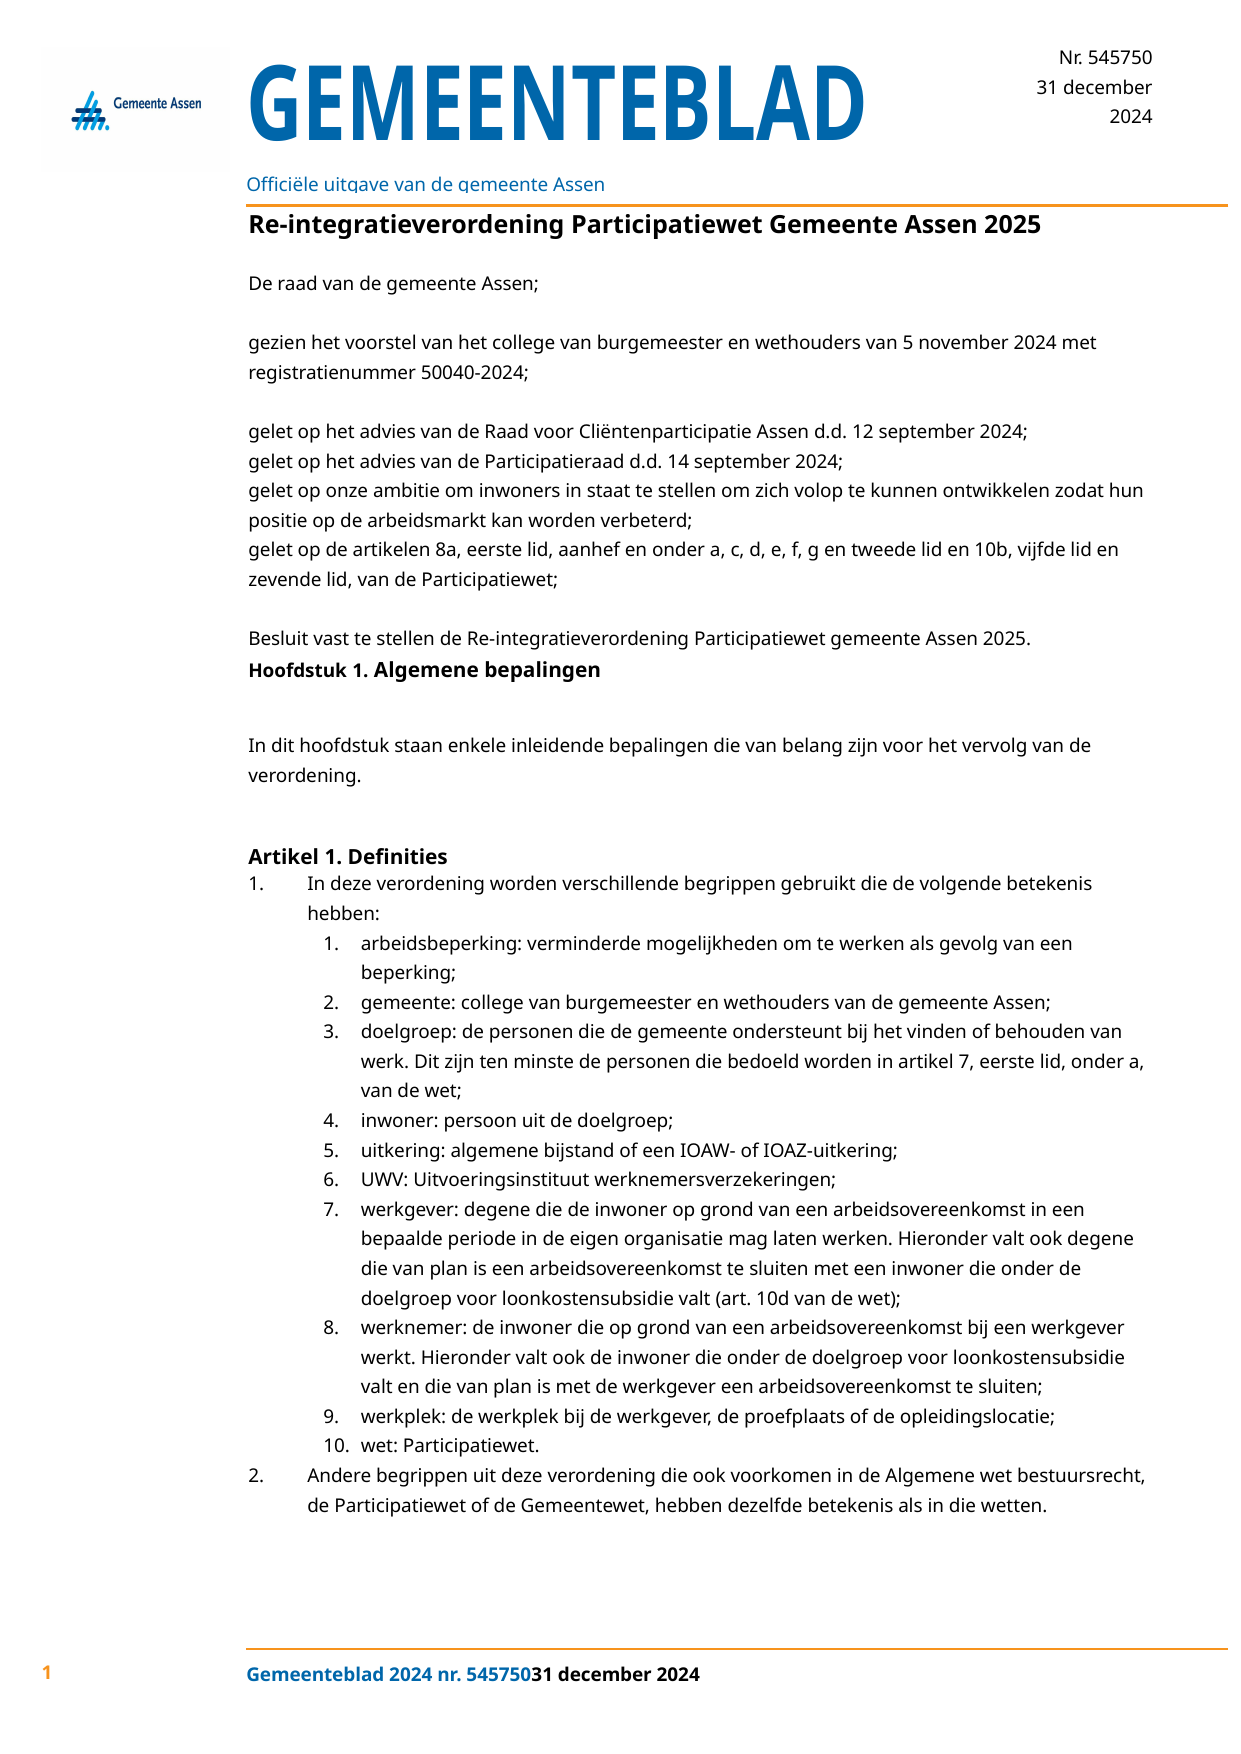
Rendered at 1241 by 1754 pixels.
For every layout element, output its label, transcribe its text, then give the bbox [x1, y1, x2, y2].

text Besluit vast te stellen de Re-integratieverordening Participatiewet gemeente Assen 2025. [248, 625, 1152, 651]
text gelet op het advies van de Raad voor Cliëntenparticipatie Assen d.d. 12 september 2024; [248, 418, 1152, 444]
list gemeente: college van burgemeester en wethouders van de gemeente Assen; [323, 989, 1152, 1015]
text gelet op de artikelen 8a, eerste lid, aanhef en onder a, c, d, e, f, g en tweede lid en 10b, vijfde lid en zevende lid, van de Participatiewet; [248, 537, 1152, 592]
list wet: Participatiewet. [323, 1433, 1152, 1458]
list werkplek: de werkplek bij de werkgever, de proefplaats of de opleidingslocatie; [323, 1403, 1152, 1429]
text In dit hoofdstuk staan enkele inleidende bepalingen die van belang zijn voor het vervolg van de verordening. [248, 733, 1152, 788]
list In deze verordening worden verschillende begrippen gebruikt die de volgende betekenis hebben: [248, 871, 1152, 926]
text Artikel 1. Definities [248, 842, 1152, 871]
text gelet op het advies van de Participatieraad d.d. 14 september 2024; [248, 448, 1152, 473]
text gezien het voorstel van het college van burgemeester en wethouders van 5 november 2024 met registratienummer 50040-2024; [248, 329, 1152, 385]
text De raad van de gemeente Assen; [248, 270, 1152, 296]
text Hoofdstuk 1. Algemene bepalingen [248, 655, 1152, 683]
list werkgever: degene die de inwoner op grond van een arbeidsovereenkomst in een bepaalde periode in de eigen organisatie mag laten werken. Hieronder valt ook degene die van plan is een arbeidsovereenkomst te sluiten met een inwoner die onder de doelgroep voor loonkostensubsidie valt (art. 10d van de wet); [323, 1196, 1152, 1311]
text Re-integratieverordening Participatiewet Gemeente Assen 2025 [248, 207, 1152, 241]
list Andere begrippen uit deze verordening die ook voorkomen in de Algemene wet bestuursrecht, de Participatiewet of de Gemeentewet, hebben dezelfde betekenis als in die wetten. [248, 1462, 1152, 1518]
list inwoner: persoon uit de doelgroep; [323, 1107, 1152, 1133]
text gelet op onze ambitie om inwoners in staat te stellen om zich volop te kunnen ontwikkelen zodat hun positie op de arbeidsmarkt kan worden verbeterd; [248, 477, 1152, 533]
list arbeidsbeperking: verminderde mogelijkheden om te werken als gevolg van een beperking; [323, 930, 1152, 985]
list UWV: Uitvoeringsinstituut werknemersverzekeringen; [323, 1166, 1152, 1192]
picture [41, 47, 231, 172]
list doelgroep: de personen die de gemeente ondersteunt bij het vinden of behouden van werk. Dit zijn ten minste de personen die bedoeld worden in artikel 7, eerste lid, onder a, van de wet; [323, 1018, 1152, 1103]
list uitkering: algemene bijstand of een IOAW- of IOAZ-uitkering; [323, 1137, 1152, 1163]
list werknemer: de inwoner die op grond van een arbeidsovereenkomst bij een werkgever werkt. Hieronder valt ook de inwoner die onder de doelgroep voor loonkostensubsidie valt en die van plan is met de werkgever een arbeidsovereenkomst te sluiten; [323, 1314, 1152, 1399]
